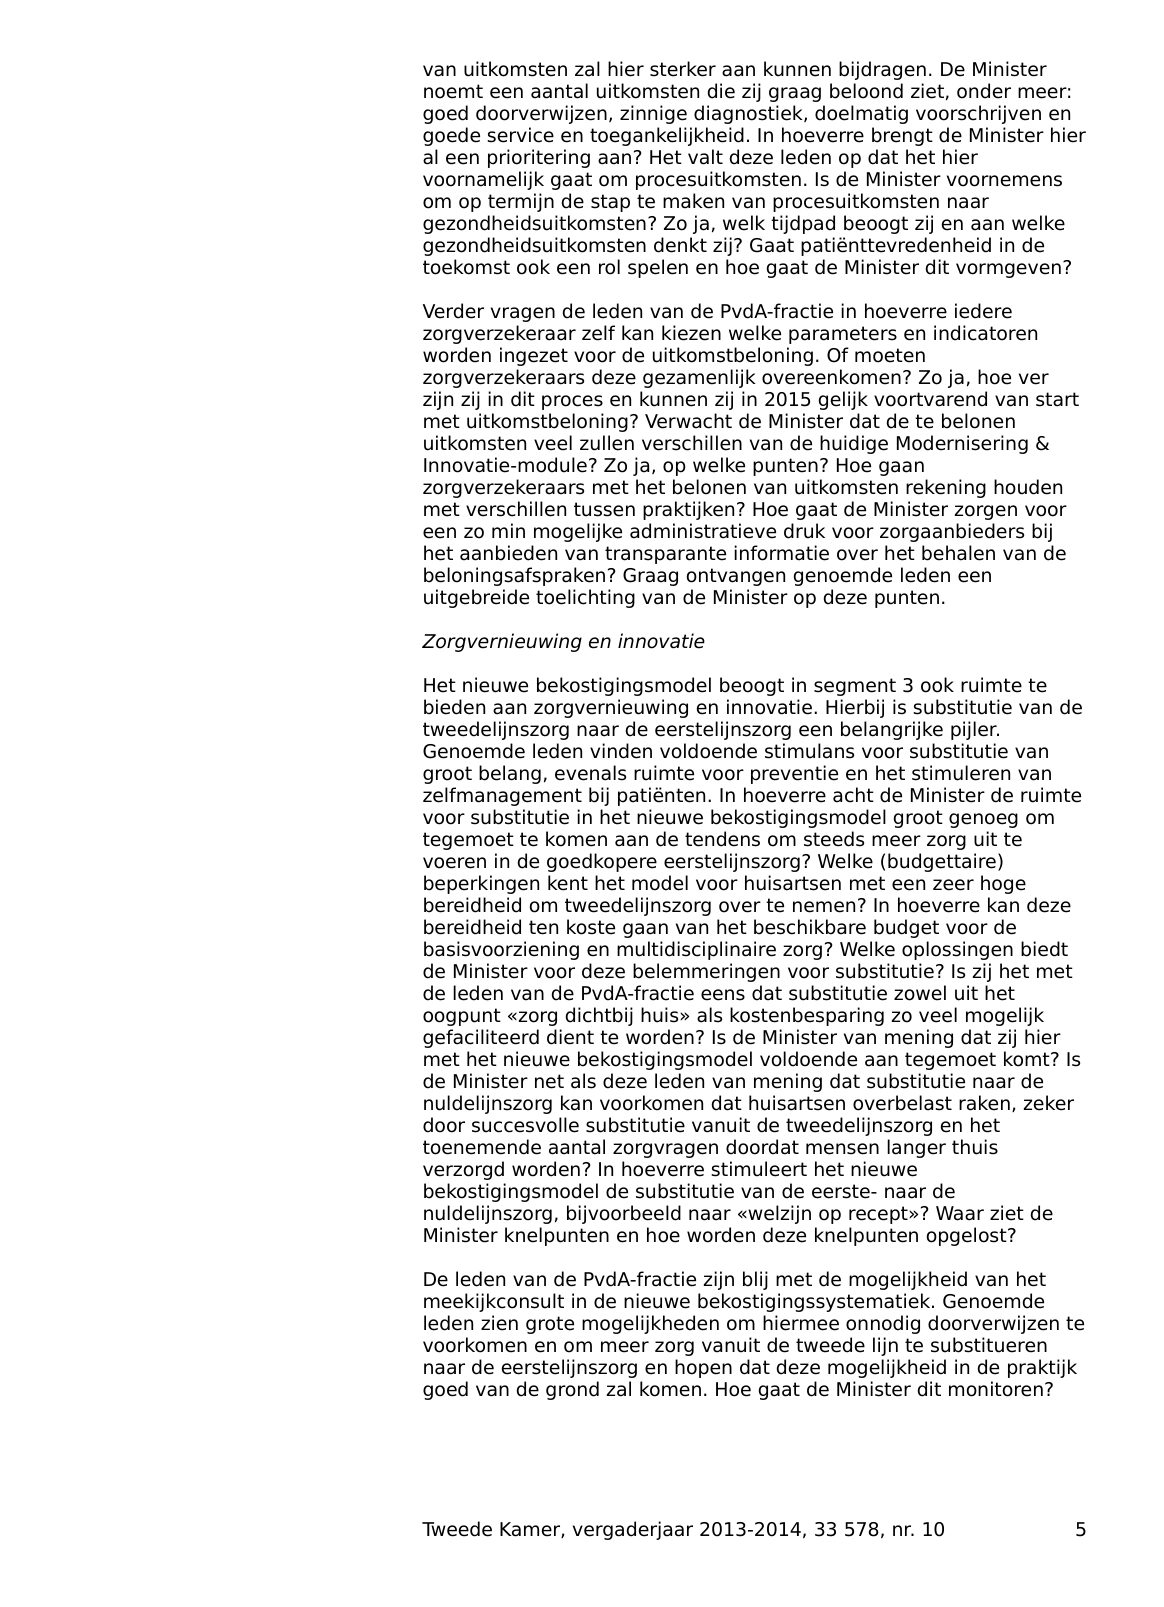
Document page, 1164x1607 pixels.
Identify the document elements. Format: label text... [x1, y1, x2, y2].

text van uitkomsten zal hier sterker aan kunnen bijdragen. De Minister noemt een aantal uitkomsten die zij graag beloond ziet, onder meer: goed doorverwijzen, zinnige diagnostiek, doelmatig voorschrijven en goede service en toegankelijkheid. In hoeverre brengt de Minister hier al een prioritering aan? Het valt deze leden op dat het hier voornamelijk gaat om procesuitkomsten. Is de Minister voornemens om op termijn de stap te maken van procesuitkomsten naar gezondheidsuitkomsten? Zo ja, welk tijdpad beoogt zij en aan welke gezondheidsuitkomsten denkt zij? Gaat patiënttevredenheid in de toekomst ook een rol spelen en hoe gaat de Minister dit vormgeven? [422, 59, 1087, 279]
subtitle Zorgvernieuwing en innovatie [422, 631, 1087, 653]
text Verder vragen de leden van de PvdA-fractie in hoeverre iedere zorgverzekeraar zelf kan kiezen welke parameters en indicatoren worden ingezet voor de uitkomstbeloning. Of moeten zorgverzekeraars deze gezamenlijk overeenkomen? Zo ja, hoe ver zijn zij in dit proces en kunnen zij in 2015 gelijk voortvarend van start met uitkomstbeloning? Verwacht de Minister dat de te belonen uitkomsten veel zullen verschillen van de huidige Modernisering & Innovatie-module? Zo ja, op welke punten? Hoe gaan zorgverzekeraars met het belonen van uitkomsten rekening houden met verschillen tussen praktijken? Hoe gaat de Minister zorgen voor een zo min mogelijke administratieve druk voor zorgaanbieders bij het aanbieden van transparante informatie over het behalen van de beloningsafspraken? Graag ontvangen genoemde leden een uitgebreide toelichting van de Minister op deze punten. [422, 301, 1087, 609]
text Het nieuwe bekostigingsmodel beoogt in segment 3 ook ruimte te bieden aan zorgvernieuwing en innovatie. Hierbij is substitutie van de tweedelijnszorg naar de eerstelijnszorg een belangrijke pijler. Genoemde leden vinden voldoende stimulans voor substitutie van groot belang, evenals ruimte voor preventie en het stimuleren van zelfmanagement bij patiënten. In hoeverre acht de Minister de ruimte voor substitutie in het nieuwe bekostigingsmodel groot genoeg om tegemoet te komen aan de tendens om steeds meer zorg uit te voeren in de goedkopere eerstelijnszorg? Welke (budgettaire) beperkingen kent het model voor huisartsen met een zeer hoge bereidheid om tweedelijnszorg over te nemen? In hoeverre kan deze bereidheid ten koste gaan van het beschikbare budget voor de basisvoorziening en multidisciplinaire zorg? Welke oplossingen biedt de Minister voor deze belemmeringen voor substitutie? Is zij het met de leden van de PvdA-fractie eens dat substitutie zowel uit het oogpunt «zorg dichtbij huis» als kostenbesparing zo veel mogelijk gefaciliteerd dient te worden? Is de Minister van mening dat zij hier met het nieuwe bekostigingsmodel voldoende aan tegemoet komt? Is de Minister net als deze leden van mening dat substitutie naar de nuldelijnszorg kan voorkomen dat huisartsen overbelast raken, zeker door succesvolle substitutie vanuit de tweedelijnszorg en het toenemende aantal zorgvragen doordat mensen langer thuis verzorgd worden? In hoeverre stimuleert het nieuwe bekostigingsmodel de substitutie van de eerste- naar de nuldelijnszorg, bijvoorbeeld naar «welzijn op recept»? Waar ziet de Minister knelpunten en hoe worden deze knelpunten opgelost? [422, 675, 1087, 1247]
text De leden van de PvdA-fractie zijn blij met de mogelijkheid van het meekijkconsult in de nieuwe bekostigingssystematiek. Genoemde leden zien grote mogelijkheden om hiermee onnodig doorverwijzen te voorkomen en om meer zorg vanuit de tweede lijn te substitueren naar de eerstelijnszorg en hopen dat deze mogelijkheid in de praktijk goed van de grond zal komen. Hoe gaat de Minister dit monitoren? [422, 1269, 1087, 1401]
